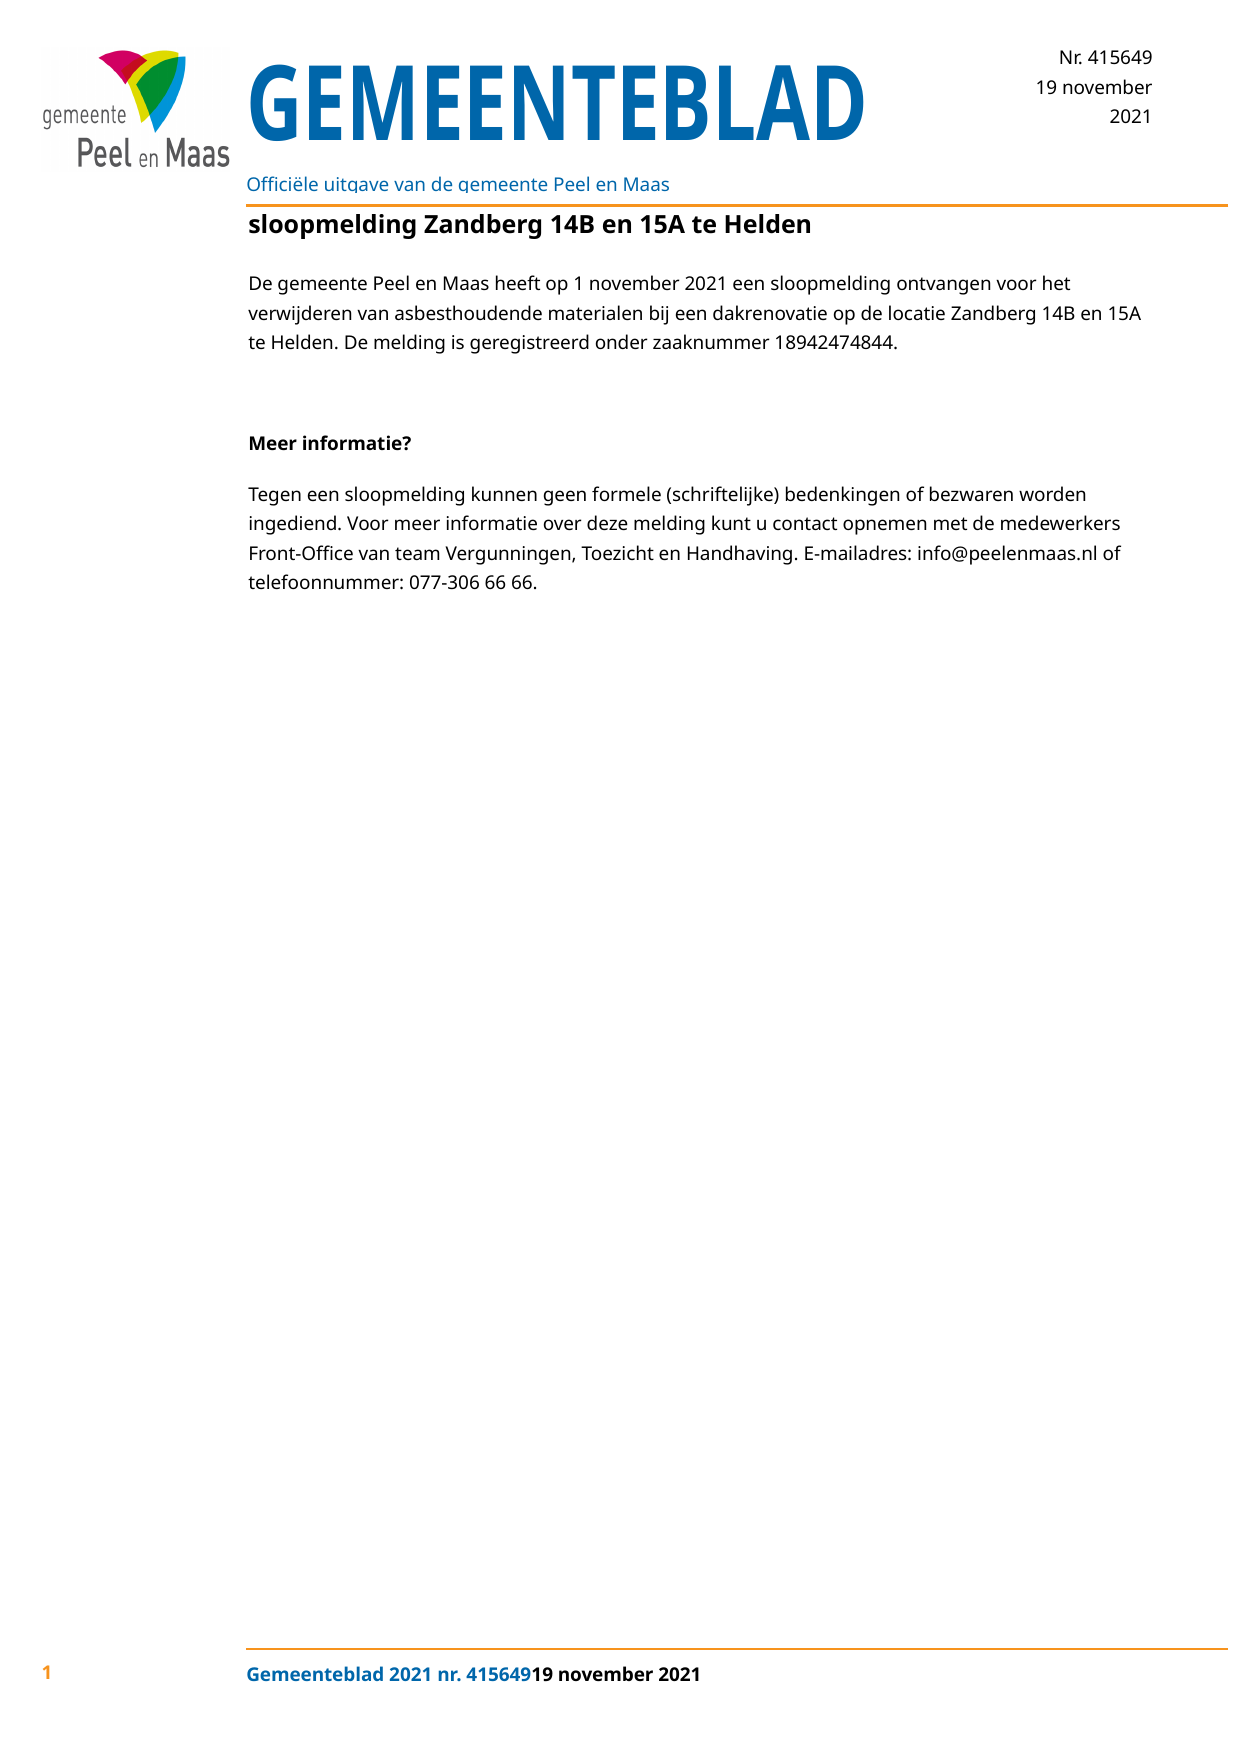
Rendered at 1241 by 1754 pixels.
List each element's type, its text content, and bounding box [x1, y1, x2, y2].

picture [41, 47, 231, 172]
text Tegen een sloopmelding kunnen geen formele (schriftelijke) bedenkingen of bezwaren worden ingediend. Voor meer informatie over deze melding kunt u contact opnemen met de medewerkers Front-Office van team Vergunningen, Toezicht en Handhaving. E-mailadres: info@peelenmaas.nl of telefoonnummer: 077-306 66 66. [248, 481, 1152, 595]
text De gemeente Peel en Maas heeft op 1 november 2021 een sloopmelding ontvangen voor het verwijderen van asbesthoudende materialen bij een dakrenovatie op de locatie Zandberg 14B en 15A te Helden. De melding is geregistreerd onder zaaknummer 18942474844. [248, 270, 1152, 355]
text sloopmelding Zandberg 14B en 15A te Helden [248, 207, 1152, 241]
text Meer informatie? [248, 430, 1152, 456]
